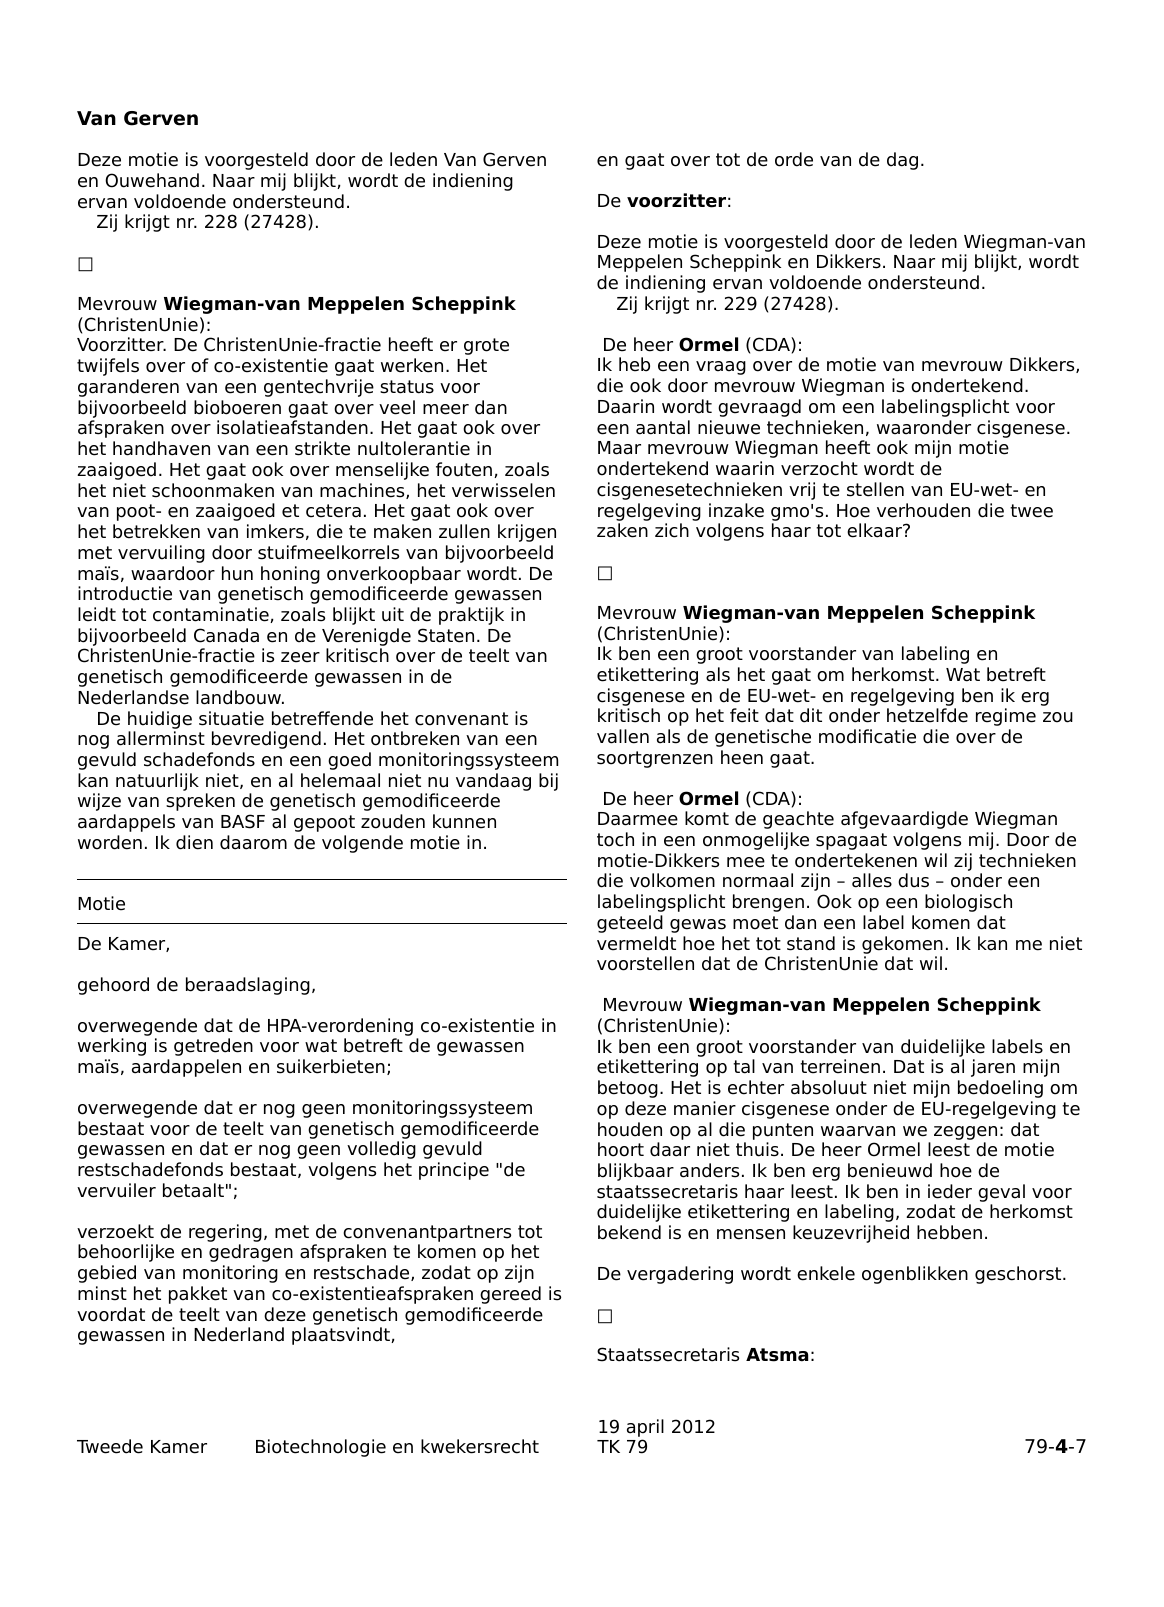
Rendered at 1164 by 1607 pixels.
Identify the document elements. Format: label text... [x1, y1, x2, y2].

text □ [596, 562, 1087, 583]
text Zij krijgt nr. 229 (27428). [596, 294, 1087, 314]
text Mevrouw Wiegman-van Meppelen Scheppink (ChristenUnie): [596, 995, 1087, 1036]
text De heer Ormel (CDA): [596, 334, 1087, 355]
text Zij krijgt nr. 228 (27428). [77, 212, 567, 233]
text Daarmee komt de geachte afgevaardigde Wiegman toch in een onmogelijke spagaat volgens mij. Door de motie-Dikkers mee te ondertekenen wil zij technieken die volkomen normaal zijn – alles dus – onder een labelingsplicht brengen. Ook op een biologisch geteeld gewas moet dan een label komen dat vermeldt hoe het tot stand is gekomen. Ik kan me niet voorstellen dat de ChristenUnie dat wil. [596, 809, 1087, 975]
text Voorzitter. De ChristenUnie-fractie heeft er grote twijfels over of co-existentie gaat werken. Het garanderen van een gentechvrije status voor bijvoorbeeld bioboeren gaat over veel meer dan afspraken over isolatieafstanden. Het gaat ook over het handhaven van een strikte nultolerantie in zaaigoed. Het gaat ook over menselijke fouten, zoals het niet schoonmaken van machines, het verwisselen van poot- en zaaigoed et cetera. Het gaat ook over het betrekken van imkers, die te maken zullen krijgen met vervuiling door stuifmeelkorrels van bijvoorbeeld maïs, waardoor hun honing onverkoopbaar wordt. De introductie van genetisch gemodificeerde gewassen leidt tot contaminatie, zoals blijkt uit de praktijk in bijvoorbeeld Canada en de Verenigde Staten. De ChristenUnie-fractie is zeer kritisch over de teelt van genetisch gemodificeerde gewassen in de Nederlandse landbouw. [77, 335, 567, 708]
text verzoekt de regering, met de convenantpartners tot behoorlijke en gedragen afspraken te komen op het gebied van monitoring en restschade, zodat op zijn minst het pakket van co-existentieafspraken gereed is voordat de teelt van deze genetisch gemodificeerde gewassen in Nederland plaatsvindt, [77, 1221, 567, 1346]
text overwegende dat er nog geen monitoringssysteem bestaat voor de teelt van genetisch gemodificeerde gewassen en dat er nog geen volledig gevuld restschadefonds bestaat, volgens het principe "de vervuiler betaalt"; [77, 1098, 567, 1201]
text Motie [77, 893, 567, 914]
text Mevrouw Wiegman-van Meppelen Scheppink (ChristenUnie): [77, 294, 567, 335]
text Deze motie is voorgesteld door de leden Wiegman-van Meppelen Scheppink en Dikkers. Naar mij blijkt, wordt de indiening ervan voldoende ondersteund. [596, 232, 1087, 294]
text De voorzitter: [596, 191, 1087, 212]
text De heer Ormel (CDA): [596, 788, 1087, 809]
text De huidige situatie betreffende het convenant is nog allerminst bevredigend. Het ontbreken van een gevuld schadefonds en een goed monitoringssysteem kan natuurlijk niet, en al helemaal niet nu vandaag bij wijze van spreken de genetisch gemodificeerde aardappels van BASF al gepoot zouden kunnen worden. Ik dien daarom de volgende motie in. [77, 708, 567, 853]
text □ [77, 253, 567, 274]
text Mevrouw Wiegman-van Meppelen Scheppink (ChristenUnie): [596, 603, 1087, 644]
text Staatssecretaris Atsma: [596, 1345, 1087, 1366]
text gehoord de beraadslaging, [77, 975, 567, 996]
text De Kamer, [77, 934, 567, 955]
text overwegende dat de HPA-verordening co-existentie in werking is getreden voor wat betreft de gewassen maïs, aardappelen en suikerbieten; [77, 1016, 567, 1078]
text □ [596, 1304, 1087, 1325]
text Deze motie is voorgesteld door de leden Van Gerven en Ouwehand. Naar mij blijkt, wordt de indiening ervan voldoende ondersteund. [77, 150, 567, 212]
text en gaat over tot de orde van de dag. [596, 150, 1087, 171]
text Ik heb een vraag over de motie van mevrouw Dikkers, die ook door mevrouw Wiegman is ondertekend. Daarin wordt gevraagd om een labelingsplicht voor een aantal nieuwe technieken, waaronder cisgenese. Maar mevrouw Wiegman heeft ook mijn motie ondertekend waarin verzocht wordt de cisgenesetechnieken vrij te stellen van EU-wet- en regelgeving inzake gmo's. Hoe verhouden die twee zaken zich volgens haar tot elkaar? [596, 355, 1087, 542]
text Ik ben een groot voorstander van labeling en etikettering als het gaat om herkomst. Wat betreft cisgenese en de EU-wet- en regelgeving ben ik erg kritisch op het feit dat dit onder hetzelfde regime zou vallen als de genetische modificatie die over de soortgrenzen heen gaat. [596, 644, 1087, 768]
text Ik ben een groot voorstander van duidelijke labels en etikettering op tal van terreinen. Dat is al jaren mijn betoog. Het is echter absoluut niet mijn bedoeling om op deze manier cisgenese onder de EU-regelgeving te houden op al die punten waarvan we zeggen: dat hoort daar niet thuis. De heer Ormel leest de motie blijkbaar anders. Ik ben erg benieuwd hoe de staatssecretaris haar leest. Ik ben in ieder geval voor duidelijke etikettering en labeling, zodat de herkomst bekend is en mensen keuzevrijheid hebben. [596, 1036, 1087, 1244]
text De vergadering wordt enkele ogenblikken geschorst. [596, 1264, 1087, 1284]
